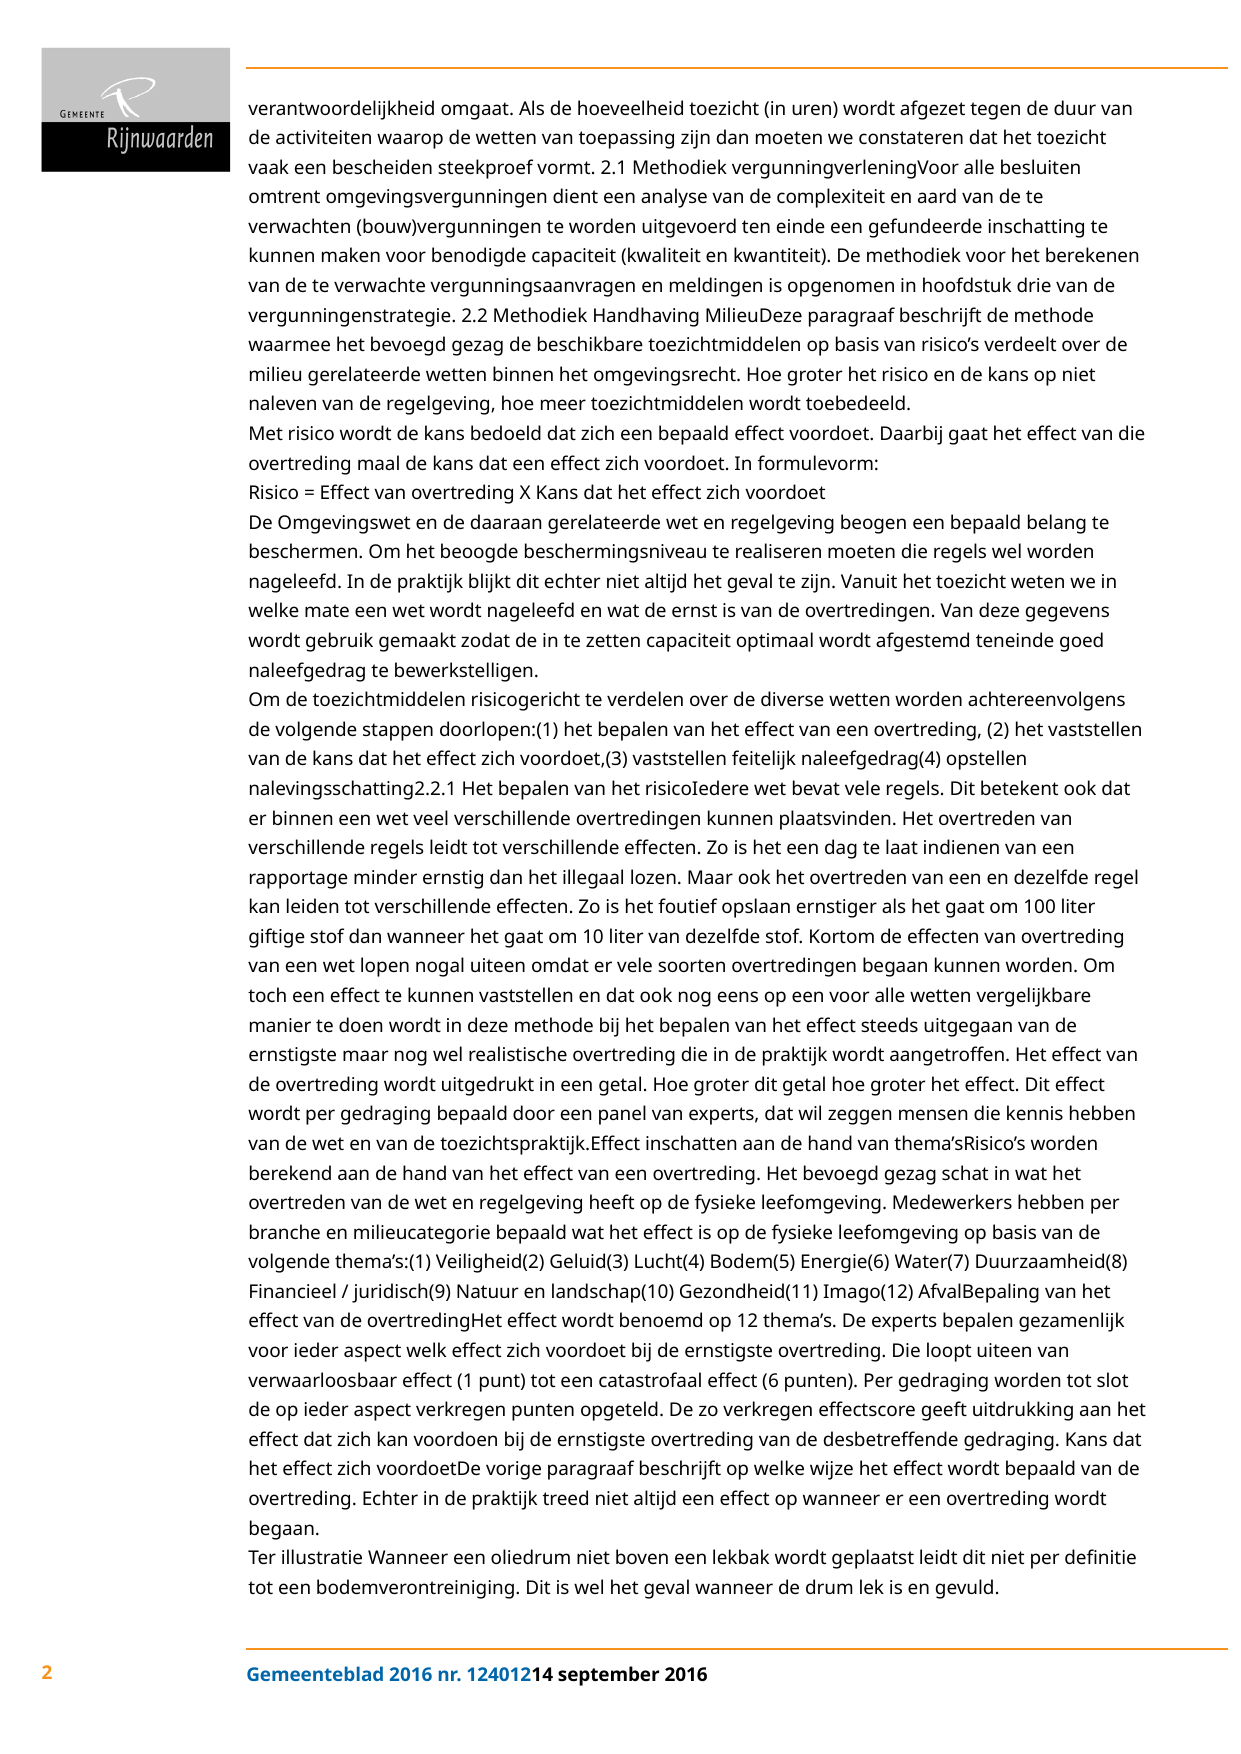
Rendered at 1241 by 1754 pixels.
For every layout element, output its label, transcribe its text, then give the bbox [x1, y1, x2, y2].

picture [41, 47, 231, 172]
text Risico = Effect van overtreding X Kans dat het effect zich voordoet [248, 479, 1152, 505]
text De Omgevingswet en de daaraan gerelateerde wet en regelgeving beogen een bepaald belang te beschermen. Om het beoogde beschermingsniveau te realiseren moeten die regels wel worden nageleefd. In de praktijk blijkt dit echter niet altijd het geval te zijn. Vanuit het toezicht weten we in welke mate een wet wordt nageleefd en wat de ernst is van de overtredingen. Van deze gegevens wordt gebruik gemaakt zodat de in te zetten capaciteit optimaal wordt afgestemd teneinde goed naleefgedrag te bewerkstelligen. [248, 509, 1152, 683]
text Ter illustratie Wanneer een oliedrum niet boven een lekbak wordt geplaatst leidt dit niet per definitie tot een bodemverontreiniging. Dit is wel het geval wanneer de drum lek is en gevuld. [248, 1544, 1152, 1600]
text verantwoordelijkheid omgaat. Als de hoeveelheid toezicht (in uren) wordt afgezet tegen de duur van de activiteiten waarop de wetten van toepassing zijn dan moeten we constateren dat het toezicht vaak een bescheiden steekproef vormt. 2.1 Methodiek vergunningverleningVoor alle besluiten omtrent omgevingsvergunningen dient een analyse van de complexiteit en aard van de te verwachten (bouw)vergunningen te worden uitgevoerd ten einde een gefundeerde inschatting te kunnen maken voor benodigde capaciteit (kwaliteit en kwantiteit). De methodiek voor het berekenen van de te verwachte vergunningsaanvragen en meldingen is opgenomen in hoofdstuk drie van de vergunningenstrategie. 2.2 Methodiek Handhaving MilieuDeze paragraaf beschrijft de methode waarmee het bevoegd gezag de beschikbare toezichtmiddelen op basis van risico’s verdeelt over de milieu gerelateerde wetten binnen het omgevingsrecht. Hoe groter het risico en de kans op niet naleven van de regelgeving, hoe meer toezichtmiddelen wordt toebedeeld. [248, 95, 1152, 416]
text Om de toezichtmiddelen risicogericht te verdelen over de diverse wetten worden achtereenvolgens de volgende stappen doorlopen:(1) het bepalen van het effect van een overtreding, (2) het vaststellen van de kans dat het effect zich voordoet,(3) vaststellen feitelijk naleefgedrag(4) opstellen nalevingsschatting2.2.1 Het bepalen van het risicoIedere wet bevat vele regels. Dit betekent ook dat er binnen een wet veel verschillende overtredingen kunnen plaatsvinden. Het overtreden van verschillende regels leidt tot verschillende effecten. Zo is het een dag te laat indienen van een rapportage minder ernstig dan het illegaal lozen. Maar ook het overtreden van een en dezelfde regel kan leiden tot verschillende effecten. Zo is het foutief opslaan ernstiger als het gaat om 100 liter giftige stof dan wanneer het gaat om 10 liter van dezelfde stof. Kortom de effecten van overtreding van een wet lopen nogal uiteen omdat er vele soorten overtredingen begaan kunnen worden. Om toch een effect te kunnen vaststellen en dat ook nog eens op een voor alle wetten vergelijkbare manier te doen wordt in deze methode bij het bepalen van het effect steeds uitgegaan van de ernstigste maar nog wel realistische overtreding die in de praktijk wordt aangetroffen. Het effect van de overtreding wordt uitgedrukt in een getal. Hoe groter dit getal hoe groter het effect. Dit effect wordt per gedraging bepaald door een panel van experts, dat wil zeggen mensen die kennis hebben van de wet en van de toezichtspraktijk.Effect inschatten aan de hand van thema’sRisico’s worden berekend aan de hand van het effect van een overtreding. Het bevoegd gezag schat in wat het overtreden van de wet en regelgeving heeft op de fysieke leefomgeving. Medewerkers hebben per branche en milieucategorie bepaald wat het effect is op de fysieke leefomgeving op basis van de volgende thema’s:(1) Veiligheid(2) Geluid(3) Lucht(4) Bodem(5) Energie(6) Water(7) Duurzaamheid(8) Financieel / juridisch(9) Natuur en landschap(10) Gezondheid(11) Imago(12) AfvalBepaling van het effect van de overtredingHet effect wordt benoemd op 12 thema’s. De experts bepalen gezamenlijk voor ieder aspect welk effect zich voordoet bij de ernstigste overtreding. Die loopt uiteen van verwaarloosbaar effect (1 punt) tot een catastrofaal effect (6 punten). Per gedraging worden tot slot de op ieder aspect verkregen punten opgeteld. De zo verkregen effectscore geeft uitdrukking aan het effect dat zich kan voordoen bij de ernstigste overtreding van de desbetreffende gedraging. Kans dat het effect zich voordoetDe vorige paragraaf beschrijft op welke wijze het effect wordt bepaald van de overtreding. Echter in de praktijk treed niet altijd een effect op wanneer er een overtreding wordt begaan. [248, 686, 1152, 1541]
text Met risico wordt de kans bedoeld dat zich een bepaald effect voordoet. Daarbij gaat het effect van die overtreding maal de kans dat een effect zich voordoet. In formulevorm: [248, 420, 1152, 476]
